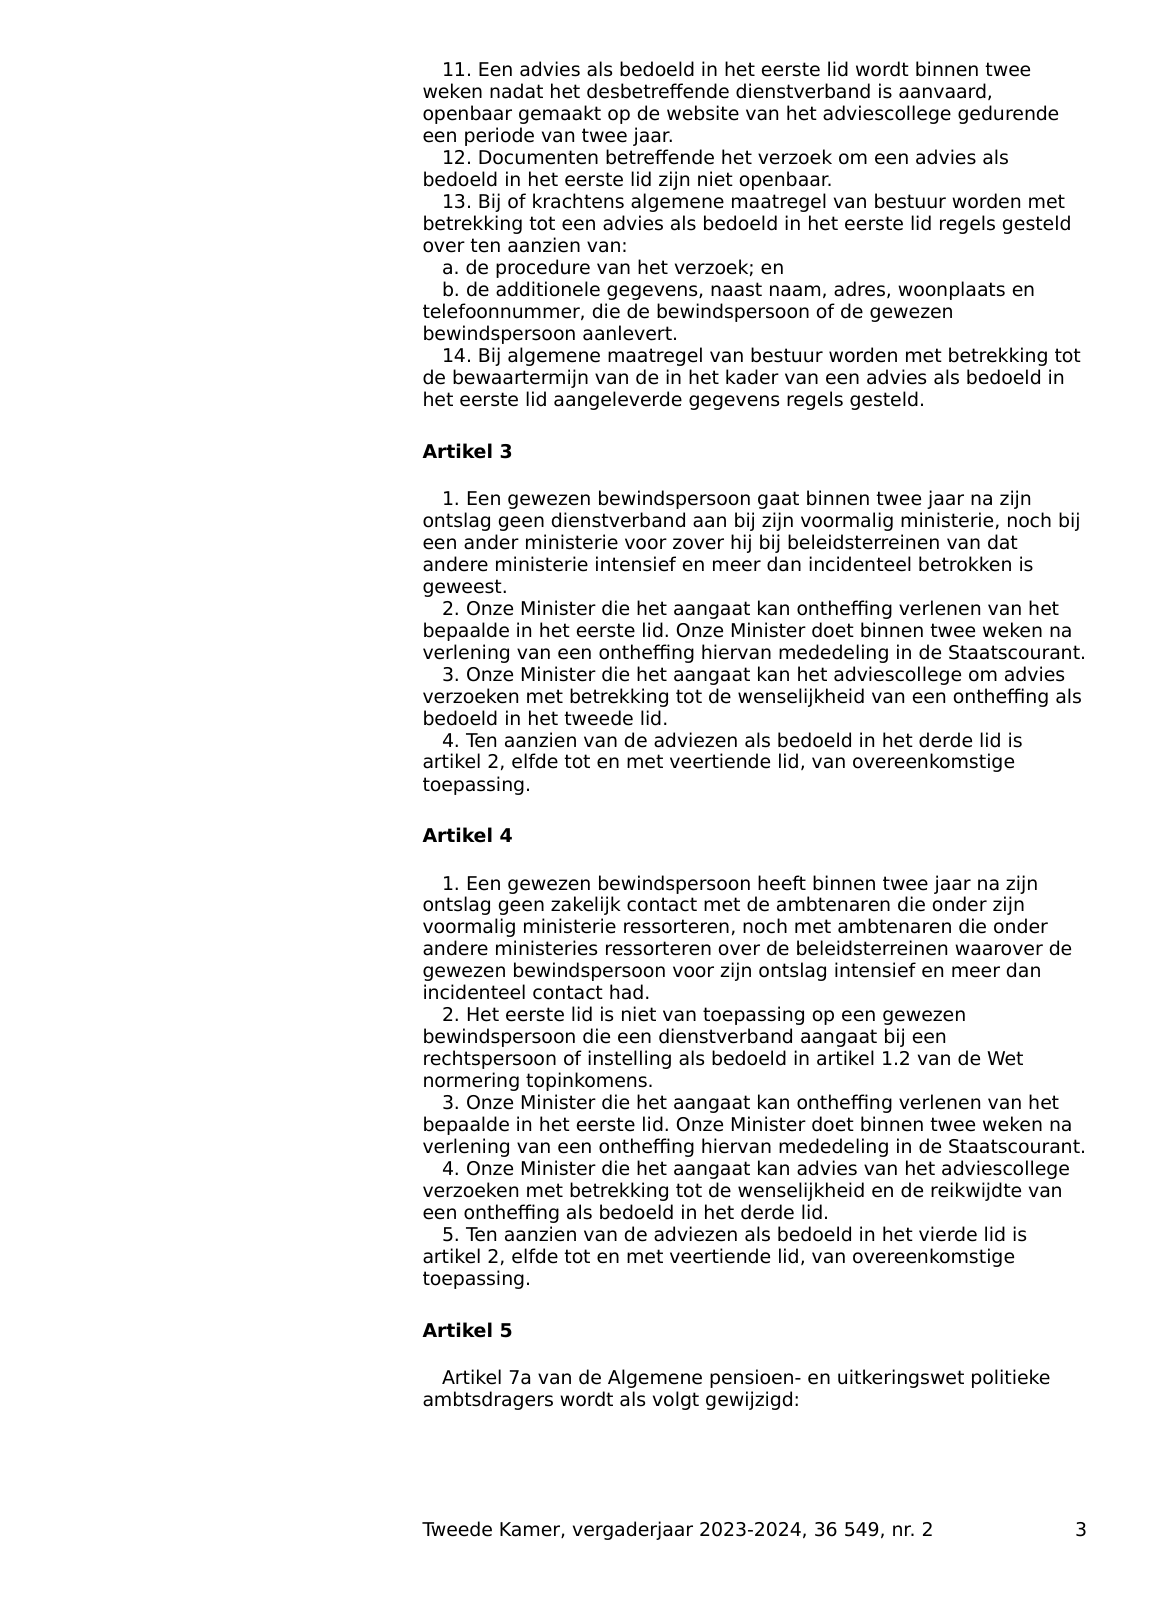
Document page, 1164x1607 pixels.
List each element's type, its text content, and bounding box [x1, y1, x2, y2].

subtitle Artikel 4 [422, 825, 1087, 847]
text b. de additionele gegevens, naast naam, adres, woonplaats en telefoonnummer, die de bewindspersoon of de gewezen bewindspersoon aanlevert. [422, 279, 1087, 345]
text 12. Documenten betreffende het verzoek om een advies als bedoeld in het eerste lid zijn niet openbaar. [422, 147, 1087, 191]
text 11. Een advies als bedoeld in het eerste lid wordt binnen twee weken nadat het desbetreffende dienstverband is aanvaard, openbaar gemaakt op de website van het adviescollege gedurende een periode van twee jaar. [422, 59, 1087, 147]
text 2. Het eerste lid is niet van toepassing op een gewezen bewindspersoon die een dienstverband aangaat bij een rechtspersoon of instelling als bedoeld in artikel 1.2 van de Wet normering topinkomens. [422, 1004, 1087, 1092]
subtitle Artikel 5 [422, 1320, 1087, 1342]
text 4. Onze Minister die het aangaat kan advies van het adviescollege verzoeken met betrekking tot de wenselijkheid en de reikwijdte van een ontheffing als bedoeld in het derde lid. [422, 1158, 1087, 1224]
text 4. Ten aanzien van de adviezen als bedoeld in het derde lid is artikel 2, elfde tot en met veertiende lid, van overeenkomstige toepassing. [422, 729, 1087, 795]
subtitle Artikel 3 [422, 441, 1087, 463]
text 14. Bij algemene maatregel van bestuur worden met betrekking tot de bewaartermijn van de in het kader van een advies als bedoeld in het eerste lid aangeleverde gegevens regels gesteld. [422, 345, 1087, 411]
text 1. Een gewezen bewindspersoon heeft binnen twee jaar na zijn ontslag geen zakelijk contact met de ambtenaren die onder zijn voormalig ministerie ressorteren, noch met ambtenaren die onder andere ministeries ressorteren over de beleidsterreinen waarover de gewezen bewindspersoon voor zijn ontslag intensief en meer dan incidenteel contact had. [422, 872, 1087, 1004]
text 5. Ten aanzien van de adviezen als bedoeld in het vierde lid is artikel 2, elfde tot en met veertiende lid, van overeenkomstige toepassing. [422, 1224, 1087, 1290]
text a. de procedure van het verzoek; en [422, 257, 1087, 279]
text Artikel 7a van de Algemene pensioen- en uitkeringswet politieke ambtsdragers wordt als volgt gewijzigd: [422, 1367, 1087, 1411]
text 1. Een gewezen bewindspersoon gaat binnen twee jaar na zijn ontslag geen dienstverband aan bij zijn voormalig ministerie, noch bij een ander ministerie voor zover hij bij beleidsterreinen van dat andere ministerie intensief en meer dan incidenteel betrokken is geweest. [422, 488, 1087, 598]
text 13. Bij of krachtens algemene maatregel van bestuur worden met betrekking tot een advies als bedoeld in het eerste lid regels gesteld over ten aanzien van: [422, 191, 1087, 257]
text 3. Onze Minister die het aangaat kan het adviescollege om advies verzoeken met betrekking tot de wenselijkheid van een ontheffing als bedoeld in het tweede lid. [422, 663, 1087, 729]
text 2. Onze Minister die het aangaat kan ontheffing verlenen van het bepaalde in het eerste lid. Onze Minister doet binnen twee weken na verlening van een ontheffing hiervan mededeling in de Staatscourant. [422, 598, 1087, 663]
text 3. Onze Minister die het aangaat kan ontheffing verlenen van het bepaalde in het eerste lid. Onze Minister doet binnen twee weken na verlening van een ontheffing hiervan mededeling in de Staatscourant. [422, 1092, 1087, 1158]
